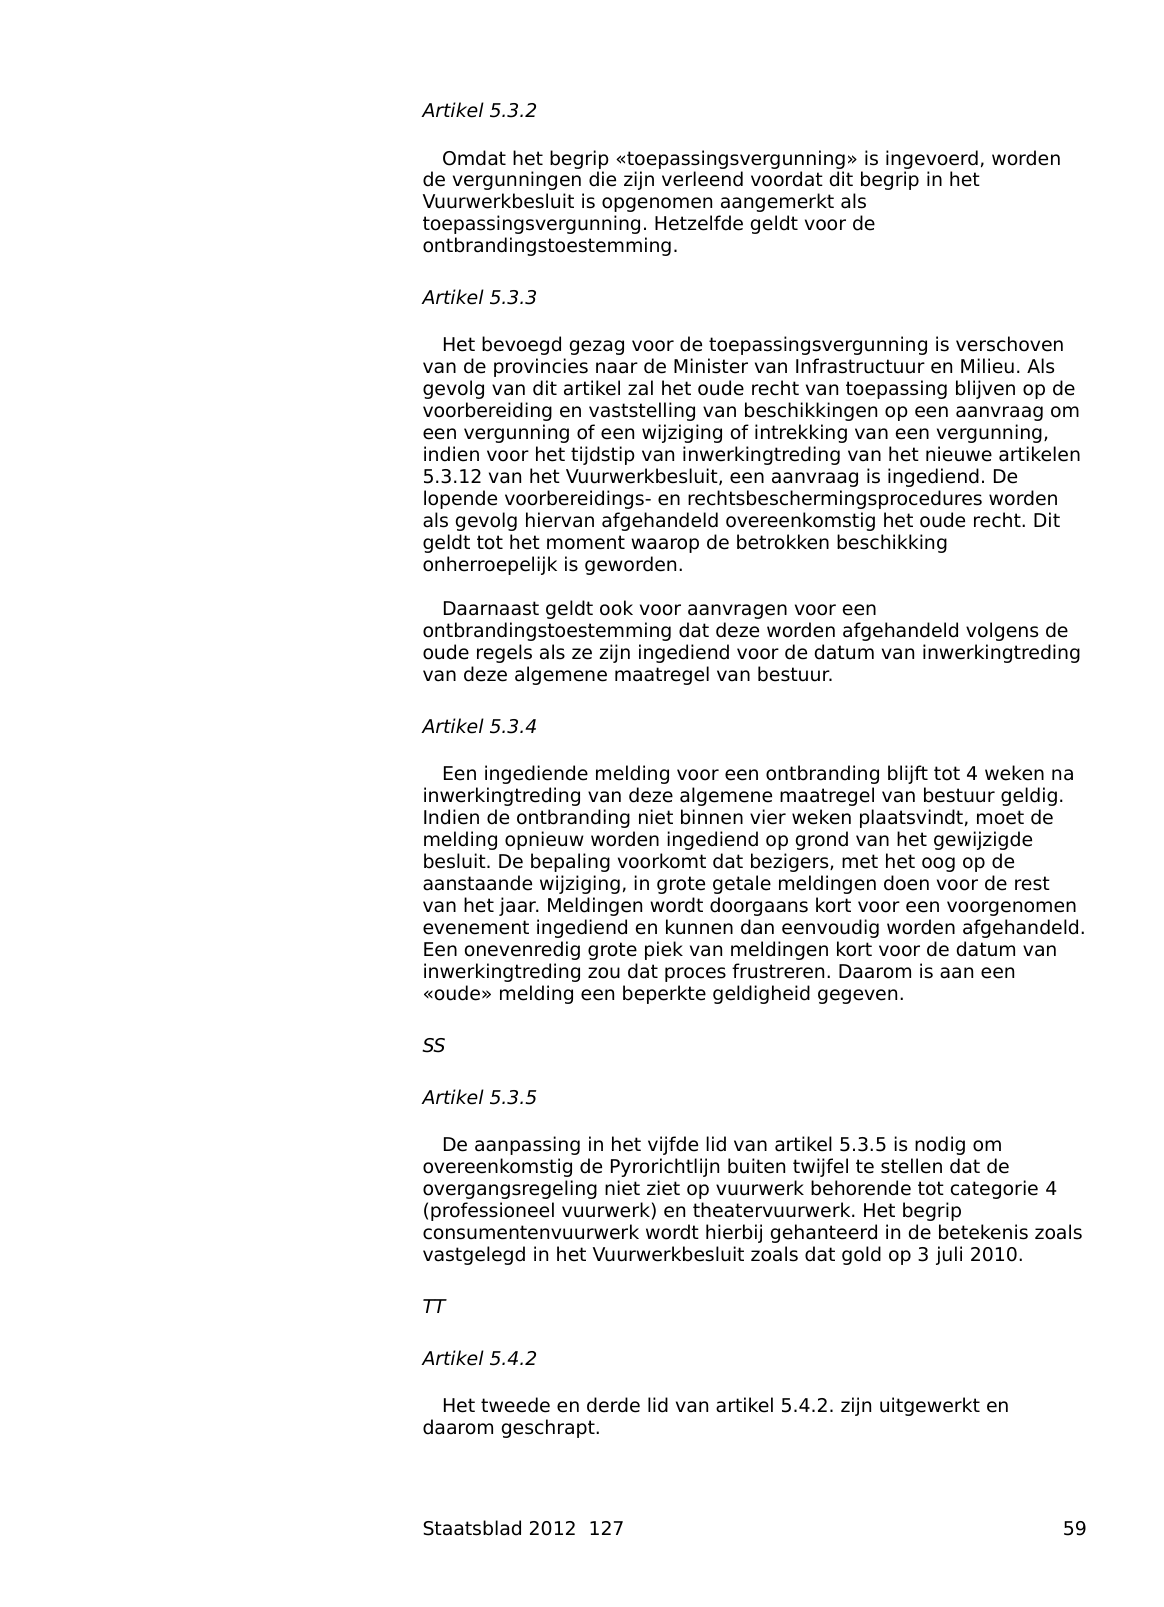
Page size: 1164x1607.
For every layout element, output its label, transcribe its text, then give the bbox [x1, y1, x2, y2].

text Daarnaast geldt ook voor aanvragen voor een ontbrandingstoestemming dat deze worden afgehandeld volgens de oude regels als ze zijn ingediend voor de datum van inwerkingtreding van deze algemene maatregel van bestuur. [422, 598, 1087, 686]
text De aanpassing in het vijfde lid van artikel 5.3.5 is nodig om overeenkomstig de Pyrorichtlijn buiten twijfel te stellen dat de overgangsregeling niet ziet op vuurwerk behorende tot categorie 4 (professioneel vuurwerk) en theatervuurwerk. Het begrip consumentenvuurwerk wordt hierbij gehanteerd in de betekenis zoals vastgelegd in het Vuurwerkbesluit zoals dat gold op 3 juli 2010. [422, 1134, 1087, 1266]
text Een ingediende melding voor een ontbranding blijft tot 4 weken na inwerkingtreding van deze algemene maatregel van bestuur geldig. Indien de ontbranding niet binnen vier weken plaatsvindt, moet de melding opnieuw worden ingediend op grond van het gewijzigde besluit. De bepaling voorkomt dat bezigers, met het oog op de aanstaande wijziging, in grote getale meldingen doen voor de rest van het jaar. Meldingen wordt doorgaans kort voor een voorgenomen evenement ingediend en kunnen dan eenvoudig worden afgehandeld. Een onevenredig grote piek van meldingen kort voor de datum van inwerkingtreding zou dat proces frustreren. Daarom is aan een «oude» melding een beperkte geldigheid gegeven. [422, 763, 1087, 1005]
text Het tweede en derde lid van artikel 5.4.2. zijn uitgewerkt en daarom geschrapt. [422, 1395, 1087, 1439]
text Omdat het begrip «toepassingsvergunning» is ingevoerd, worden de vergunningen die zijn verleend voordat dit begrip in het Vuurwerkbesluit is opgenomen aangemerkt als toepassingsvergunning. Hetzelfde geldt voor de ontbrandingstoestemming. [422, 147, 1087, 257]
text Het bevoegd gezag voor de toepassingsvergunning is verschoven van de provincies naar de Minister van Infrastructuur en Milieu. Als gevolg van dit artikel zal het oude recht van toepassing blijven op de voorbereiding en vaststelling van beschikkingen op een aanvraag om een vergunning of een wijziging of intrekking van een vergunning, indien voor het tijdstip van inwerkingtreding van het nieuwe artikelen 5.3.12 van het Vuurwerkbesluit, een aanvraag is ingediend. De lopende voorbereidings- en rechtsbeschermingsprocedures worden als gevolg hiervan afgehandeld overeenkomstig het oude recht. Dit geldt tot het moment waarop de betrokken beschikking onherroepelijk is geworden. [422, 334, 1087, 576]
subtitle Artikel 5.3.5 [422, 1087, 1087, 1109]
subtitle SS [422, 1035, 1087, 1057]
subtitle Artikel 5.3.3 [422, 287, 1087, 309]
subtitle Artikel 5.3.2 [422, 100, 1087, 122]
subtitle TT [422, 1296, 1087, 1318]
subtitle Artikel 5.4.2 [422, 1348, 1087, 1370]
subtitle Artikel 5.3.4 [422, 716, 1087, 738]
